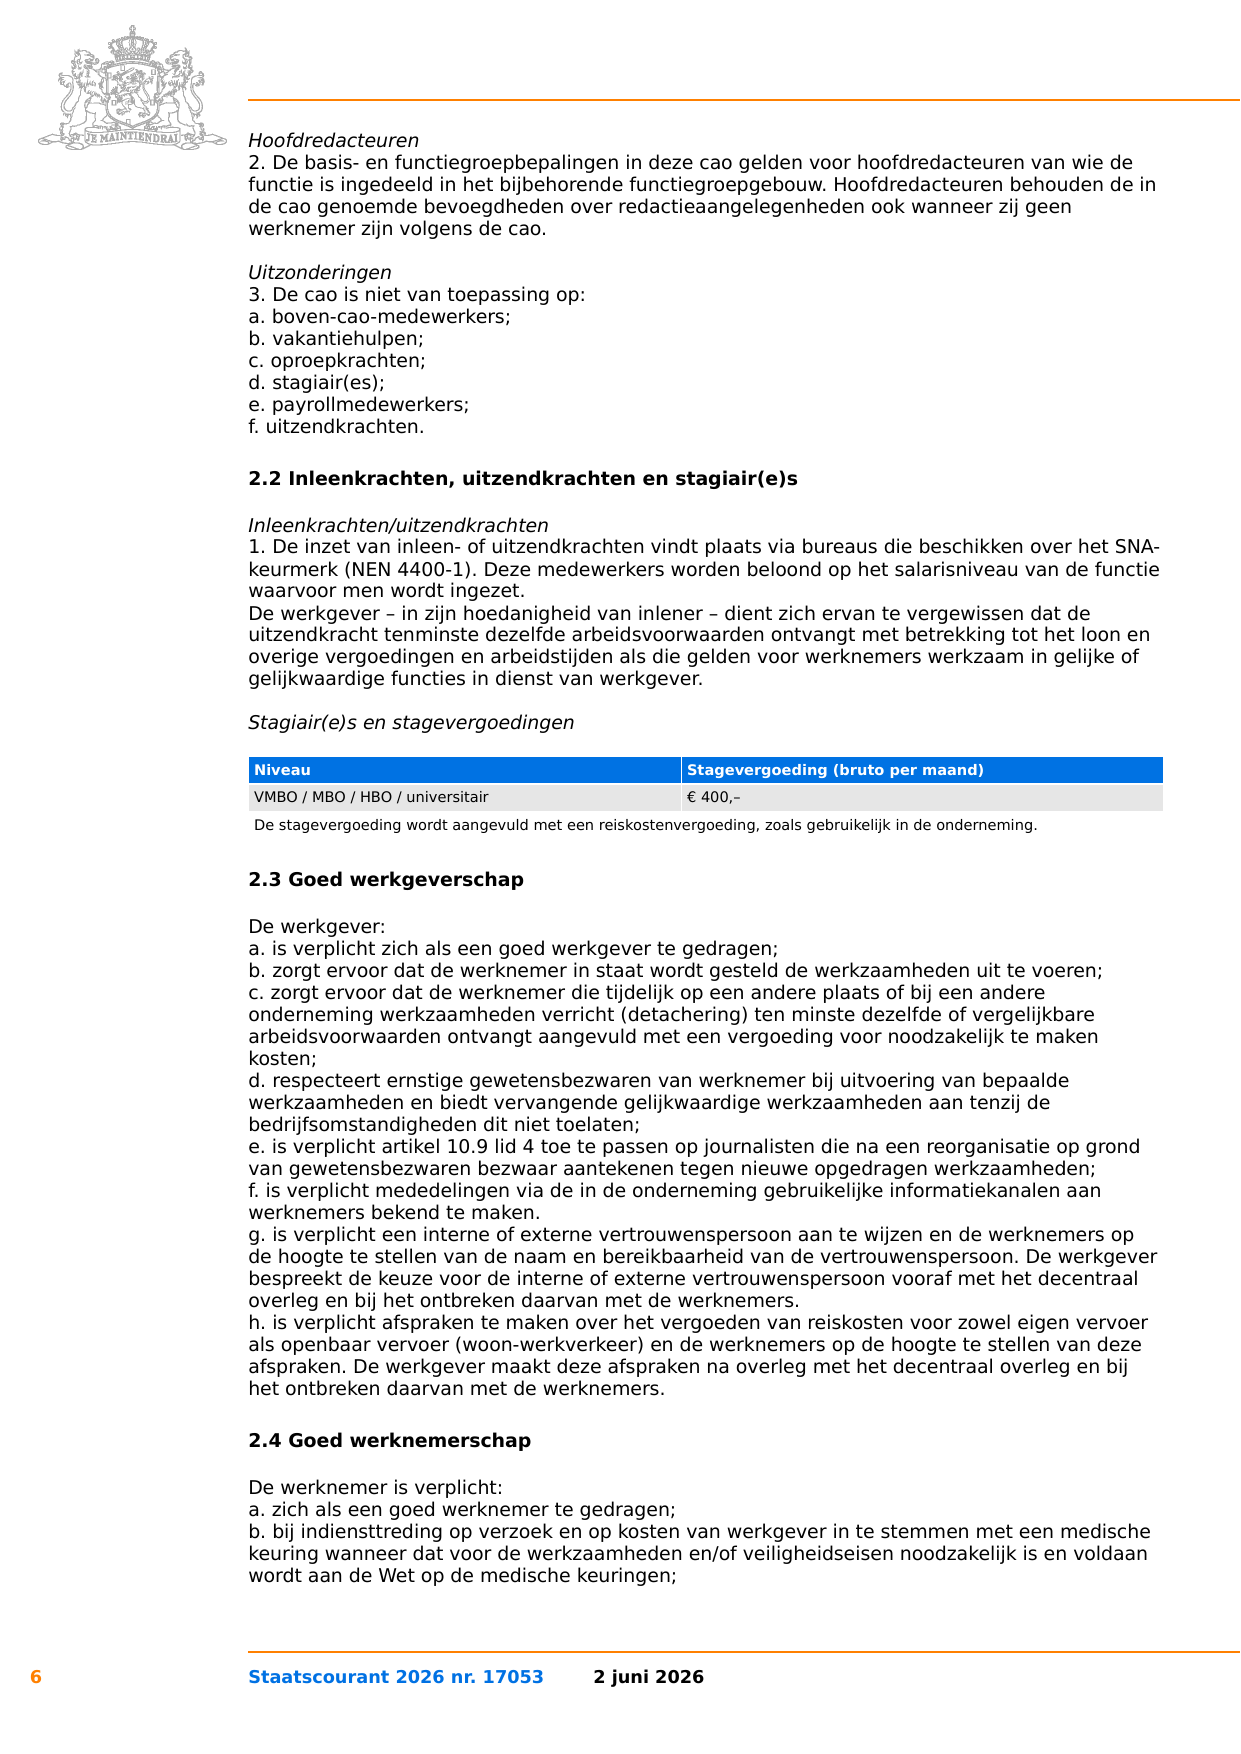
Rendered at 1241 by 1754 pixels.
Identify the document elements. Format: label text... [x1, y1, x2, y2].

text h. is verplicht afspraken te maken over het vergoeden van reiskosten voor zowel eigen vervoer als openbaar vervoer (woon-werkverkeer) en de werknemers op de hoogte te stellen van deze afspraken. De werkgever maakt deze afspraken na overleg met het decentraal overleg en bij het ontbreken daarvan met de werknemers. [248, 1312, 1163, 1400]
text g. is verplicht een interne of externe vertrouwenspersoon aan te wijzen en de werknemers op de hoogte te stellen van de naam en bereikbaarheid van de vertrouwenspersoon. De werkgever bespreekt de keuze voor de interne of externe vertrouwenspersoon vooraf met het decentraal overleg en bij het ontbreken daarvan met de werknemers. [248, 1224, 1163, 1312]
table_cell De stagevergoeding wordt aangevuld met een reiskostenvergoeding, zoals gebruikelijk in de onderneming. [249, 812, 1163, 838]
text c. zorgt ervoor dat de werknemer die tijdelijk op een andere plaats of bij een andere onderneming werkzaamheden verricht (detachering) ten minste dezelfde of vergelijkbare arbeidsvoorwaarden ontvangt aangevuld met een vergoeding voor noodzakelijk te maken kosten; [248, 982, 1163, 1070]
text 2. De basis- en functiegroepbepalingen in deze cao gelden voor hoofdredacteuren van wie de functie is ingedeeld in het bijbehorende functiegroepgebouw. Hoofdredacteuren behouden de in de cao genoemde bevoegdheden over redactieaangelegenheden ook wanneer zij geen werknemer zijn volgens de cao. [248, 152, 1163, 240]
text De werkgever: [248, 916, 1163, 938]
subtitle 2.3 Goed werkgeverschap [248, 869, 1163, 891]
text f. uitzendkrachten. [248, 416, 1163, 437]
text d. stagiair(es); [248, 372, 1163, 393]
subtitle Hoofdredacteuren [248, 130, 1163, 152]
text a. boven-cao-medewerkers; [248, 306, 1163, 328]
text e. is verplicht artikel 10.9 lid 4 toe te passen op journalisten die na een reorganisatie op grond van gewetensbezwaren bezwaar aantekenen tegen nieuwe opgedragen werkzaamheden; [248, 1136, 1163, 1180]
text f. is verplicht mededelingen via de in de onderneming gebruikelijke informatiekanalen aan werknemers bekend te maken. [248, 1180, 1163, 1224]
table_header Niveau [249, 757, 681, 783]
table_cell € 400,– [682, 785, 1163, 811]
text d. respecteert ernstige gewetensbezwaren van werknemer bij uitvoering van bepaalde werkzaamheden en biedt vervangende gelijkwaardige werkzaamheden aan tenzij de bedrijfsomstandigheden dit niet toelaten; [248, 1070, 1163, 1136]
text De werkgever – in zijn hoedanigheid van inlener – dient zich ervan te vergewissen dat de uitzendkracht tenminste dezelfde arbeidsvoorwaarden ontvangt met betrekking tot het loon en overige vergoedingen en arbeidstijden als die gelden voor werknemers werkzaam in gelijke of gelijkwaardige functies in dienst van werkgever. [248, 602, 1163, 690]
text b. zorgt ervoor dat de werknemer in staat wordt gesteld de werkzaamheden uit te voeren; [248, 960, 1163, 982]
text 1. De inzet van inleen- of uitzendkrachten vindt plaats via bureaus die beschikken over het SNA-keurmerk (NEN 4400-1). Deze medewerkers worden beloond op het salarisniveau van de functie waarvoor men wordt ingezet. [248, 536, 1163, 602]
subtitle 2.2 Inleenkrachten, uitzendkrachten en stagiair(e)s [248, 467, 1163, 489]
text a. is verplicht zich als een goed werkgever te gedragen; [248, 938, 1163, 960]
table_cell VMBO / MBO / HBO / universitair [249, 785, 681, 811]
text b. vakantiehulpen; [248, 328, 1163, 349]
subtitle Stagiair(e)s en stagevergoedingen [248, 712, 1163, 734]
text a. zich als een goed werknemer te gedragen; [248, 1499, 1163, 1521]
subtitle 2.4 Goed werknemerschap [248, 1430, 1163, 1452]
text 3. De cao is niet van toepassing op: [248, 284, 1163, 306]
text b. bij indiensttreding op verzoek en op kosten van werkgever in te stemmen met een medische keuring wanneer dat voor de werkzaamheden en/of veiligheidseisen noodzakelijk is en voldaan wordt aan de Wet op de medische keuringen; [248, 1521, 1163, 1587]
picture [38, 25, 227, 150]
text c. oproepkrachten; [248, 349, 1163, 372]
text De werknemer is verplicht: [248, 1477, 1163, 1499]
text e. payrollmedewerkers; [248, 393, 1163, 416]
subtitle Uitzonderingen [248, 262, 1163, 284]
table_header Stagevergoeding (bruto per maand) [682, 757, 1163, 783]
subtitle Inleenkrachten/uitzendkrachten [248, 514, 1163, 536]
